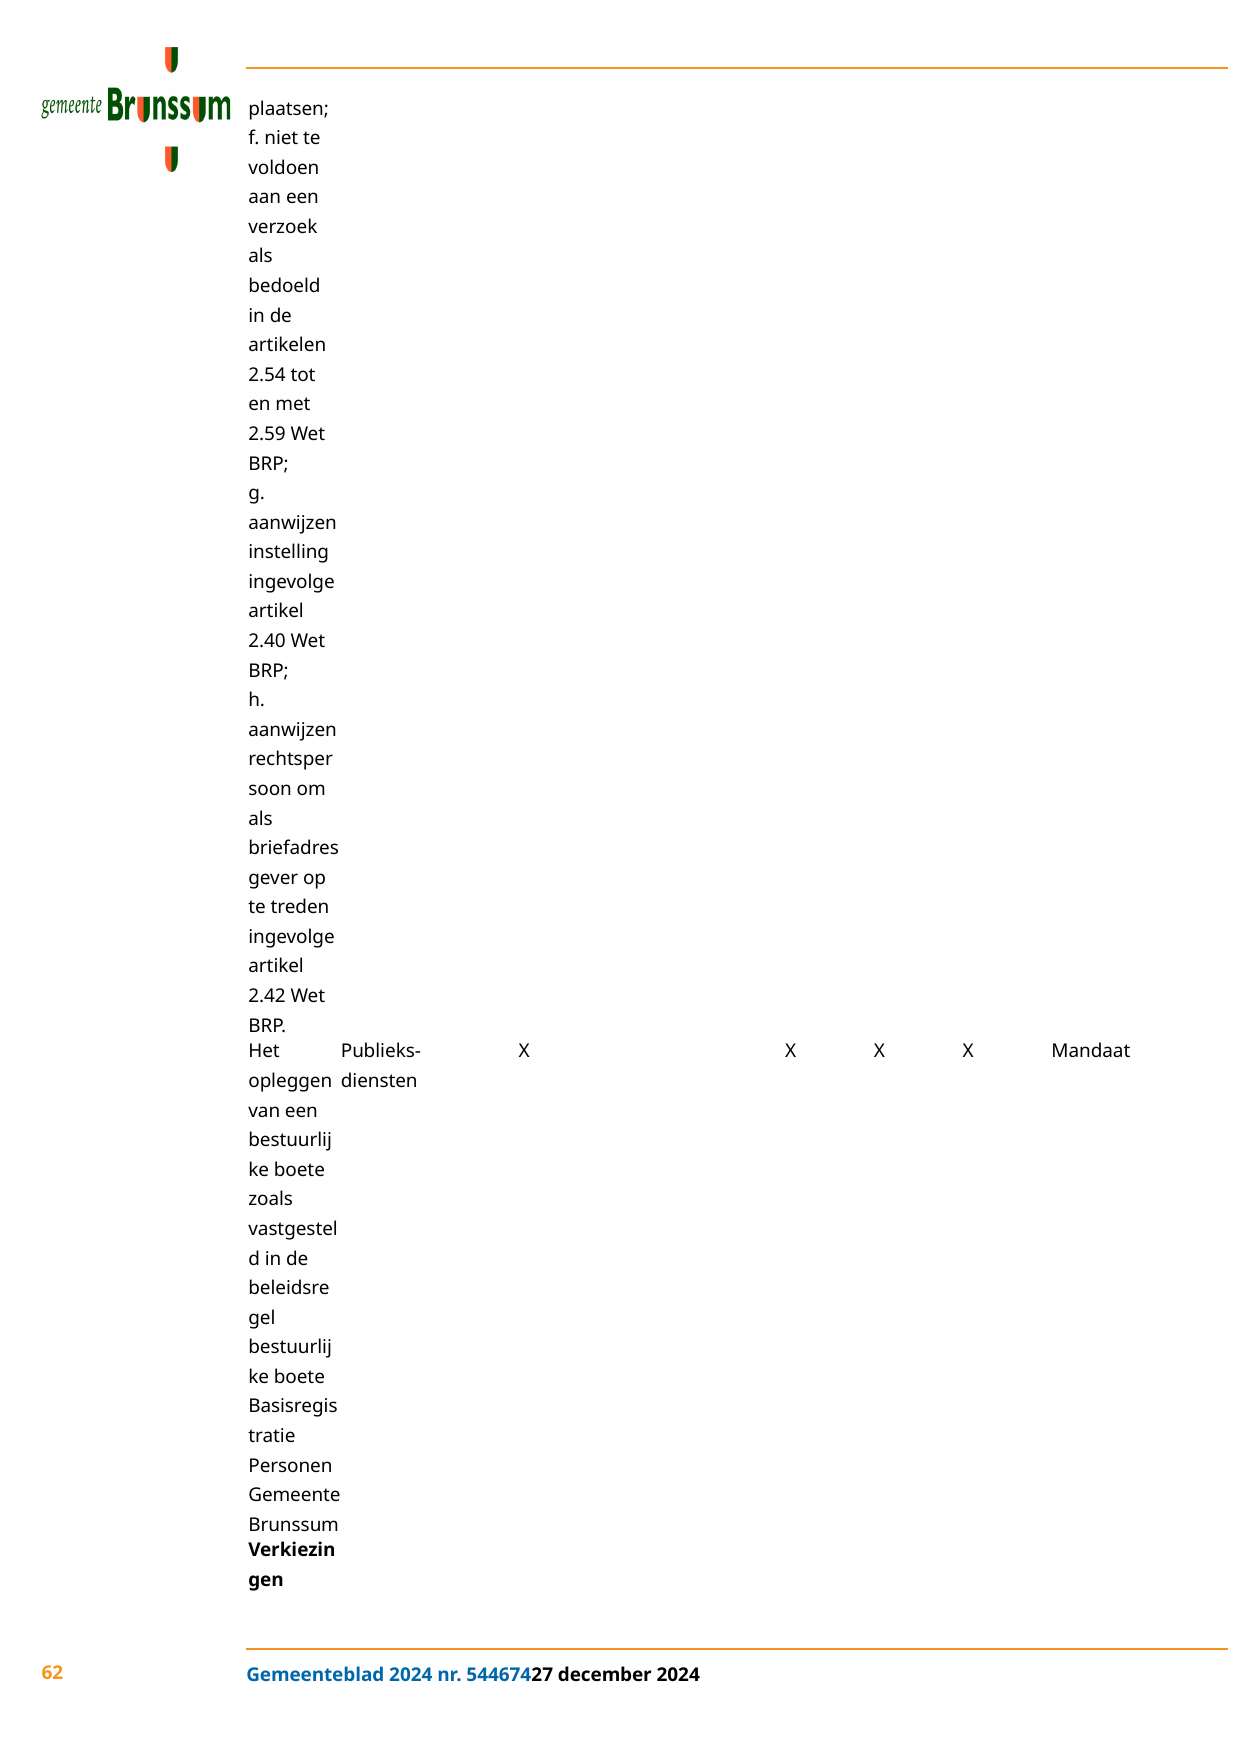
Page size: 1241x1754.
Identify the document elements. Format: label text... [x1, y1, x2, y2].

table_cell [1051, 95, 1152, 1038]
table_cell [874, 95, 962, 1038]
table_cell Publieks-diensten [341, 1038, 429, 1537]
table_cell X [874, 1038, 962, 1537]
table_cell [696, 1038, 785, 1537]
table_cell [607, 1038, 696, 1537]
table_cell [1051, 1537, 1152, 1592]
table_cell [785, 1537, 873, 1592]
table_cell [962, 1537, 1051, 1592]
table_cell Verkiezingen [248, 1537, 341, 1592]
table_cell [430, 1038, 518, 1537]
table_cell [607, 1537, 696, 1592]
table_cell [962, 95, 1051, 1038]
table_cell [696, 95, 785, 1038]
table_cell X [518, 1038, 607, 1537]
table_cell plaatsen; f. niet te voldoen aan een verzoek als bedoeld in de artikelen 2.54 tot en met 2.59 Wet BRP; g. aanwijzen instelling ingevolge artikel 2.40 Wet BRP; h. aanwijzen rechtspersoon om als briefadresgever op te treden ingevolge artikel 2.42 Wet BRP. [248, 95, 341, 1038]
table_cell Het opleggen van een bestuurlijke boete zoals vastgesteld in de beleidsregel bestuurlijke boete Basisregistratie Personen Gemeente Brunssum [248, 1038, 341, 1537]
table_cell Mandaat [1051, 1038, 1152, 1537]
table_cell [430, 95, 518, 1038]
table_cell [430, 1537, 518, 1592]
table_cell [607, 95, 696, 1038]
table_cell X [962, 1038, 1051, 1537]
table_cell [785, 95, 873, 1038]
table_cell [696, 1537, 785, 1592]
table_cell [518, 95, 607, 1038]
picture [41, 47, 231, 172]
table_cell [874, 1537, 962, 1592]
table_cell [341, 1537, 429, 1592]
table_cell [341, 95, 429, 1038]
table_cell X [785, 1038, 873, 1537]
table_cell [518, 1537, 607, 1592]
